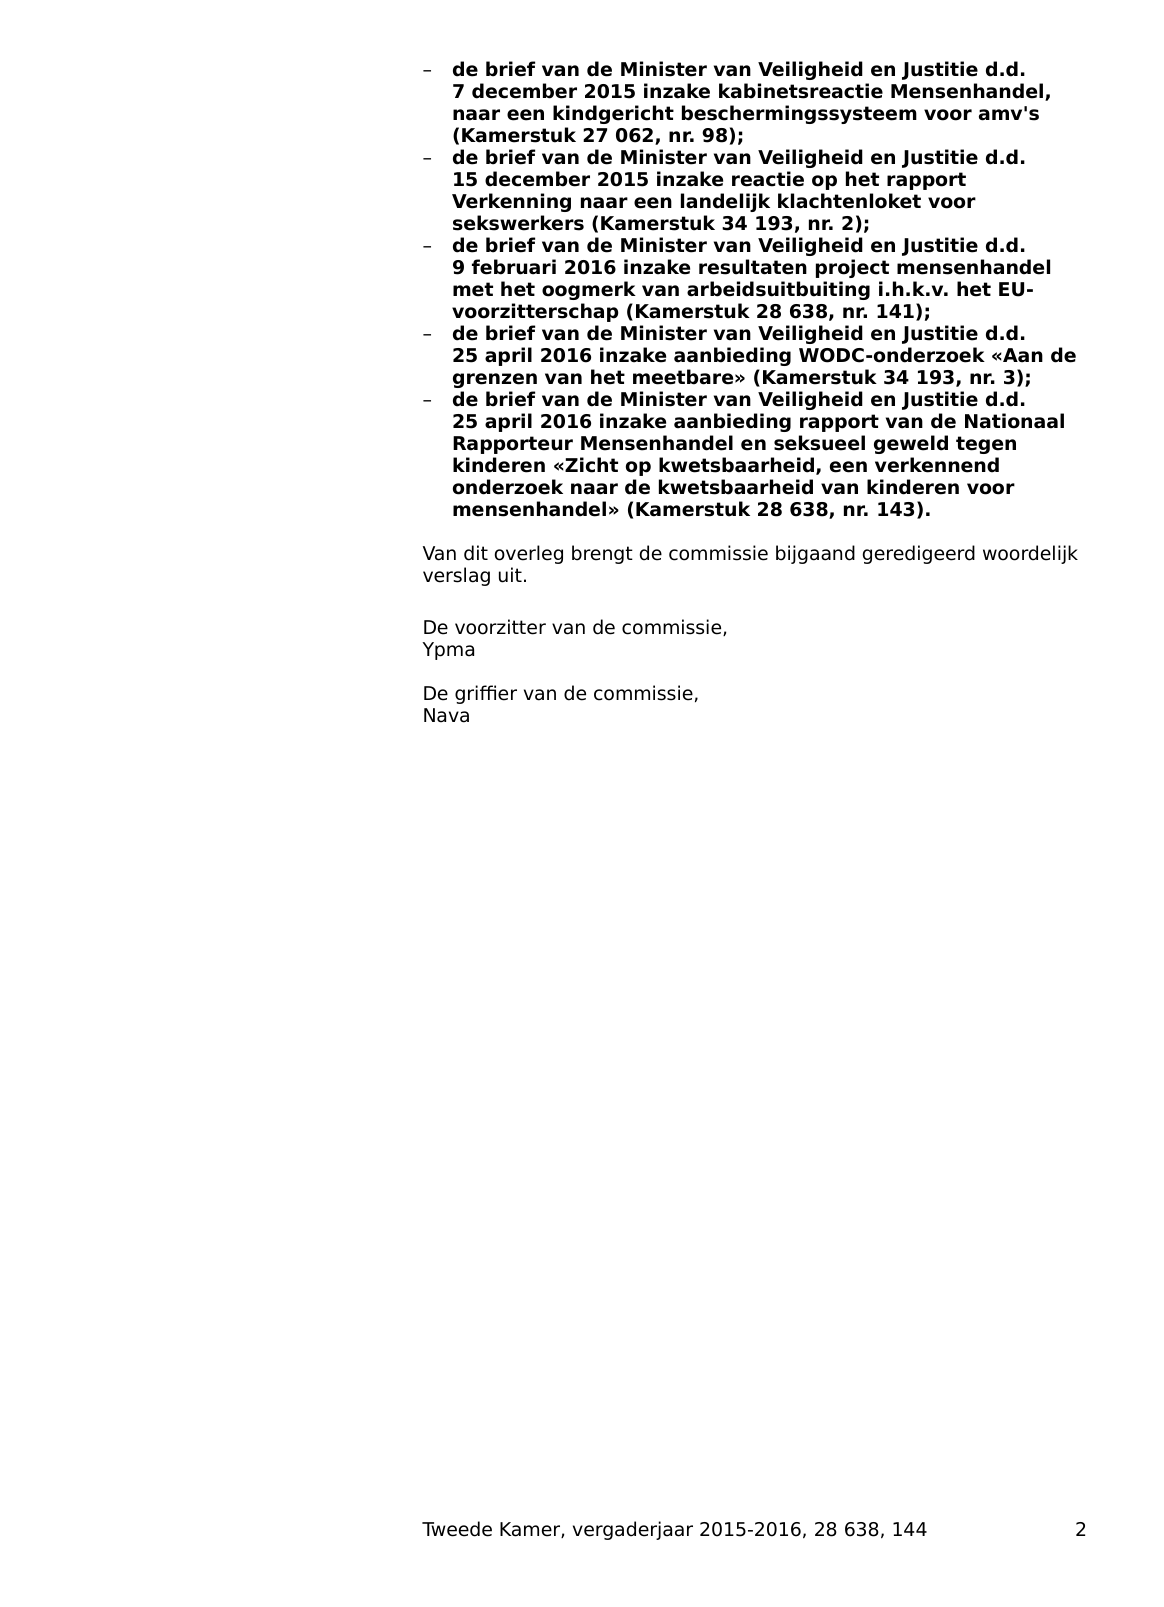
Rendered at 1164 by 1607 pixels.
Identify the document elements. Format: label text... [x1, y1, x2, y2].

text – de brief van de Minister van Veiligheid en Justitie d.d. 9 februari 2016 inzake resultaten project mensenhandel met het oogmerk van arbeidsuitbuiting i.h.k.v. het EU-voorzitterschap (Kamerstuk 28 638, nr. 141); [422, 235, 1087, 323]
text De griffier van de commissie, Nava [422, 683, 1087, 727]
text – de brief van de Minister van Veiligheid en Justitie d.d. 25 april 2016 inzake aanbieding rapport van de Nationaal Rapporteur Mensenhandel en seksueel geweld tegen kinderen «Zicht op kwetsbaarheid, een verkennend onderzoek naar de kwetsbaarheid van kinderen voor mensenhandel» (Kamerstuk 28 638, nr. 143). [422, 389, 1087, 521]
text – de brief van de Minister van Veiligheid en Justitie d.d. 25 april 2016 inzake aanbieding WODC-onderzoek «Aan de grenzen van het meetbare» (Kamerstuk 34 193, nr. 3); [422, 323, 1087, 389]
text Van dit overleg brengt de commissie bijgaand geredigeerd woordelijk verslag uit. [422, 543, 1087, 587]
text De voorzitter van de commissie, Ypma [422, 617, 1087, 661]
text – de brief van de Minister van Veiligheid en Justitie d.d. 7 december 2015 inzake kabinetsreactie Mensenhandel, naar een kindgericht beschermingssysteem voor amv's (Kamerstuk 27 062, nr. 98); [422, 59, 1087, 147]
text – de brief van de Minister van Veiligheid en Justitie d.d. 15 december 2015 inzake reactie op het rapport Verkenning naar een landelijk klachtenloket voor sekswerkers (Kamerstuk 34 193, nr. 2); [422, 147, 1087, 235]
